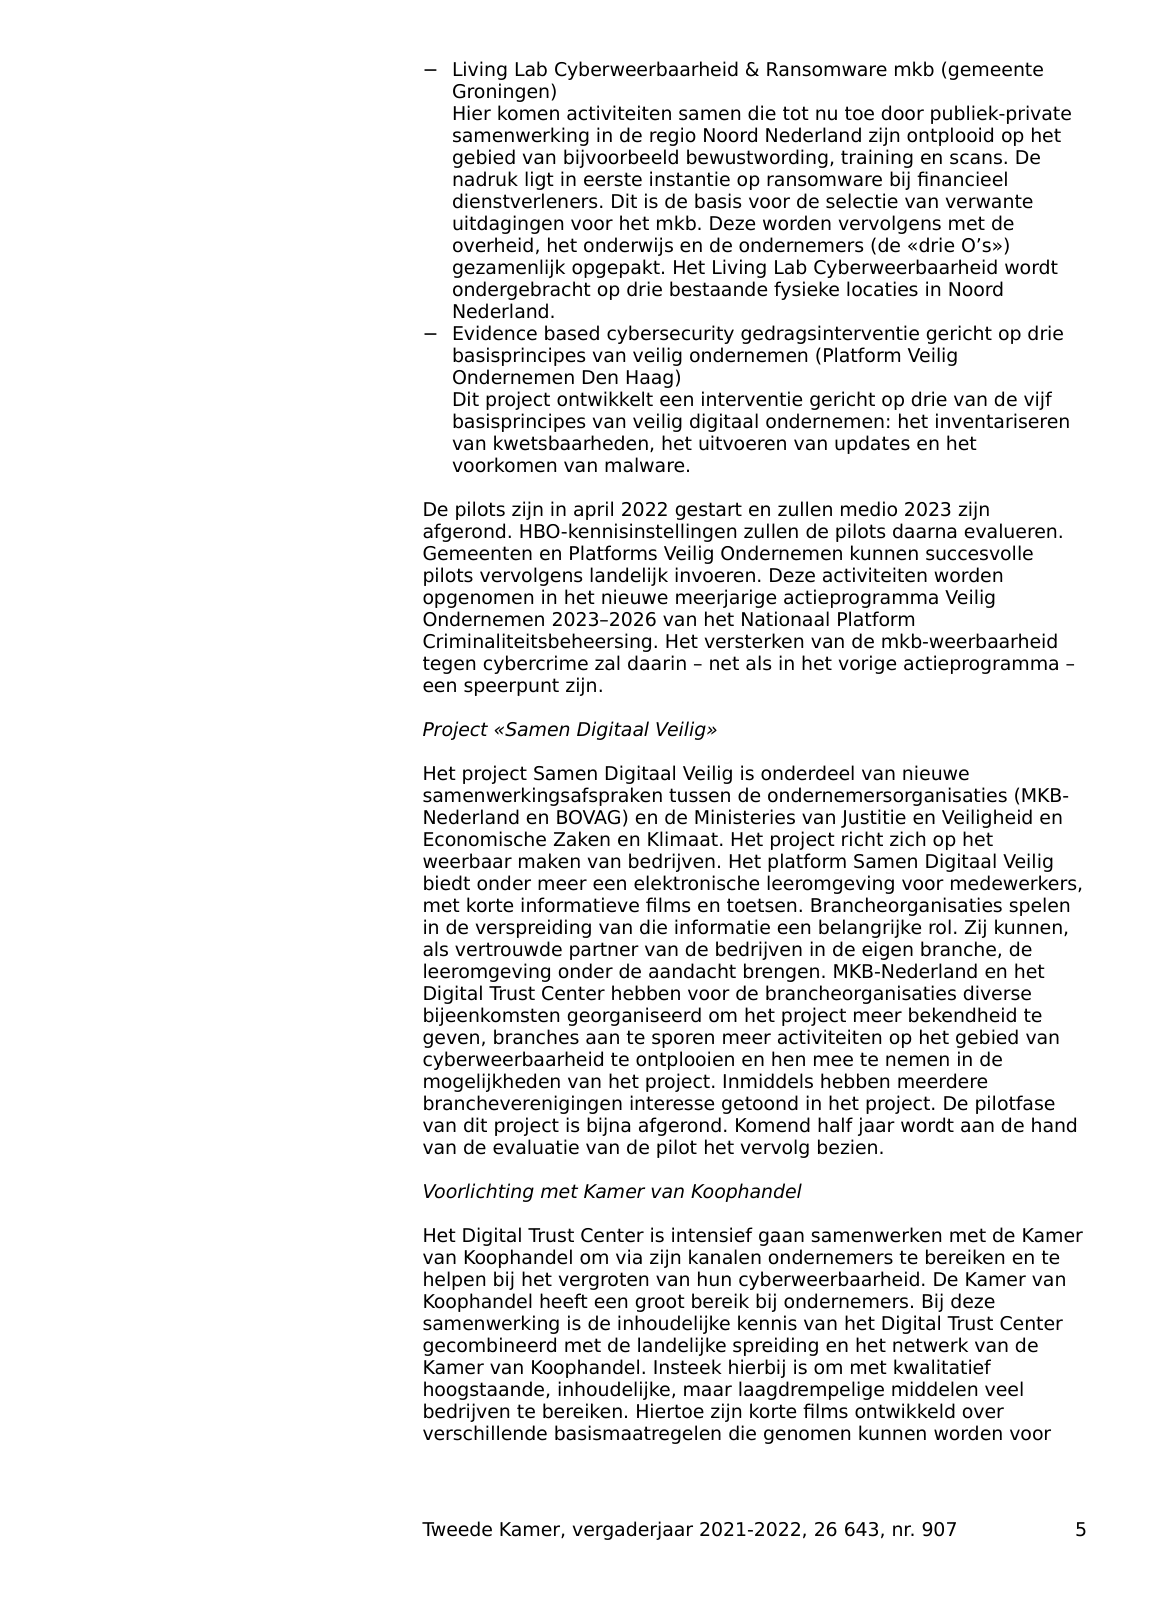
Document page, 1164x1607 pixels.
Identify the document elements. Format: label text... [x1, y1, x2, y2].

text Het Digital Trust Center is intensief gaan samenwerken met de Kamer van Koophandel om via zijn kanalen ondernemers te bereiken en te helpen bij het vergroten van hun cyberweerbaarheid. De Kamer van Koophandel heeft een groot bereik bij ondernemers. Bij deze samenwerking is de inhoudelijke kennis van het Digital Trust Center gecombineerd met de landelijke spreiding en het netwerk van de Kamer van Koophandel. Insteek hierbij is om met kwalitatief hoogstaande, inhoudelijke, maar laagdrempelige middelen veel bedrijven te bereiken. Hiertoe zijn korte films ontwikkeld over verschillende basismaatregelen die genomen kunnen worden voor [422, 1225, 1087, 1445]
text − Evidence based cybersecurity gedragsinterventie gericht op drie basisprincipes van veilig ondernemen (Platform Veilig Ondernemen Den Haag) [422, 323, 1087, 389]
subtitle Voorlichting met Kamer van Koophandel [422, 1181, 1087, 1203]
text Hier komen activiteiten samen die tot nu toe door publiek-private samenwerking in de regio Noord Nederland zijn ontplooid op het gebied van bijvoorbeeld bewustwording, training en scans. De nadruk ligt in eerste instantie op ransomware bij financieel dienstverleners. Dit is de basis voor de selectie van verwante uitdagingen voor het mkb. Deze worden vervolgens met de overheid, het onderwijs en de ondernemers (de «drie O’s») gezamenlijk opgepakt. Het Living Lab Cyberweerbaarheid wordt ondergebracht op drie bestaande fysieke locaties in Noord Nederland. [452, 103, 1087, 323]
subtitle Project «Samen Digitaal Veilig» [422, 719, 1087, 741]
text − Living Lab Cyberweerbaarheid & Ransomware mkb (gemeente Groningen) [422, 59, 1087, 103]
text Het project Samen Digitaal Veilig is onderdeel van nieuwe samenwerkingsafspraken tussen de ondernemersorganisaties (MKB-Nederland en BOVAG) en de Ministeries van Justitie en Veiligheid en Economische Zaken en Klimaat. Het project richt zich op het weerbaar maken van bedrijven. Het platform Samen Digitaal Veilig biedt onder meer een elektronische leeromgeving voor medewerkers, met korte informatieve films en toetsen. Brancheorganisaties spelen in de verspreiding van die informatie een belangrijke rol. Zij kunnen, als vertrouwde partner van de bedrijven in de eigen branche, de leeromgeving onder de aandacht brengen. MKB-Nederland en het Digital Trust Center hebben voor de brancheorganisaties diverse bijeenkomsten georganiseerd om het project meer bekendheid te geven, branches aan te sporen meer activiteiten op het gebied van cyberweerbaarheid te ontplooien en hen mee te nemen in de mogelijkheden van het project. Inmiddels hebben meerdere brancheverenigingen interesse getoond in het project. De pilotfase van dit project is bijna afgerond. Komend half jaar wordt aan de hand van de evaluatie van de pilot het vervolg bezien. [422, 763, 1087, 1159]
text Dit project ontwikkelt een interventie gericht op drie van de vijf basisprincipes van veilig digitaal ondernemen: het inventariseren van kwetsbaarheden, het uitvoeren van updates en het voorkomen van malware. [452, 389, 1087, 477]
text De pilots zijn in april 2022 gestart en zullen medio 2023 zijn afgerond. HBO-kennisinstellingen zullen de pilots daarna evalueren. Gemeenten en Platforms Veilig Ondernemen kunnen succesvolle pilots vervolgens landelijk invoeren. Deze activiteiten worden opgenomen in het nieuwe meerjarige actieprogramma Veilig Ondernemen 2023–2026 van het Nationaal Platform Criminaliteitsbeheersing. Het versterken van de mkb-weerbaarheid tegen cybercrime zal daarin – net als in het vorige actieprogramma – een speerpunt zijn. [422, 499, 1087, 697]
